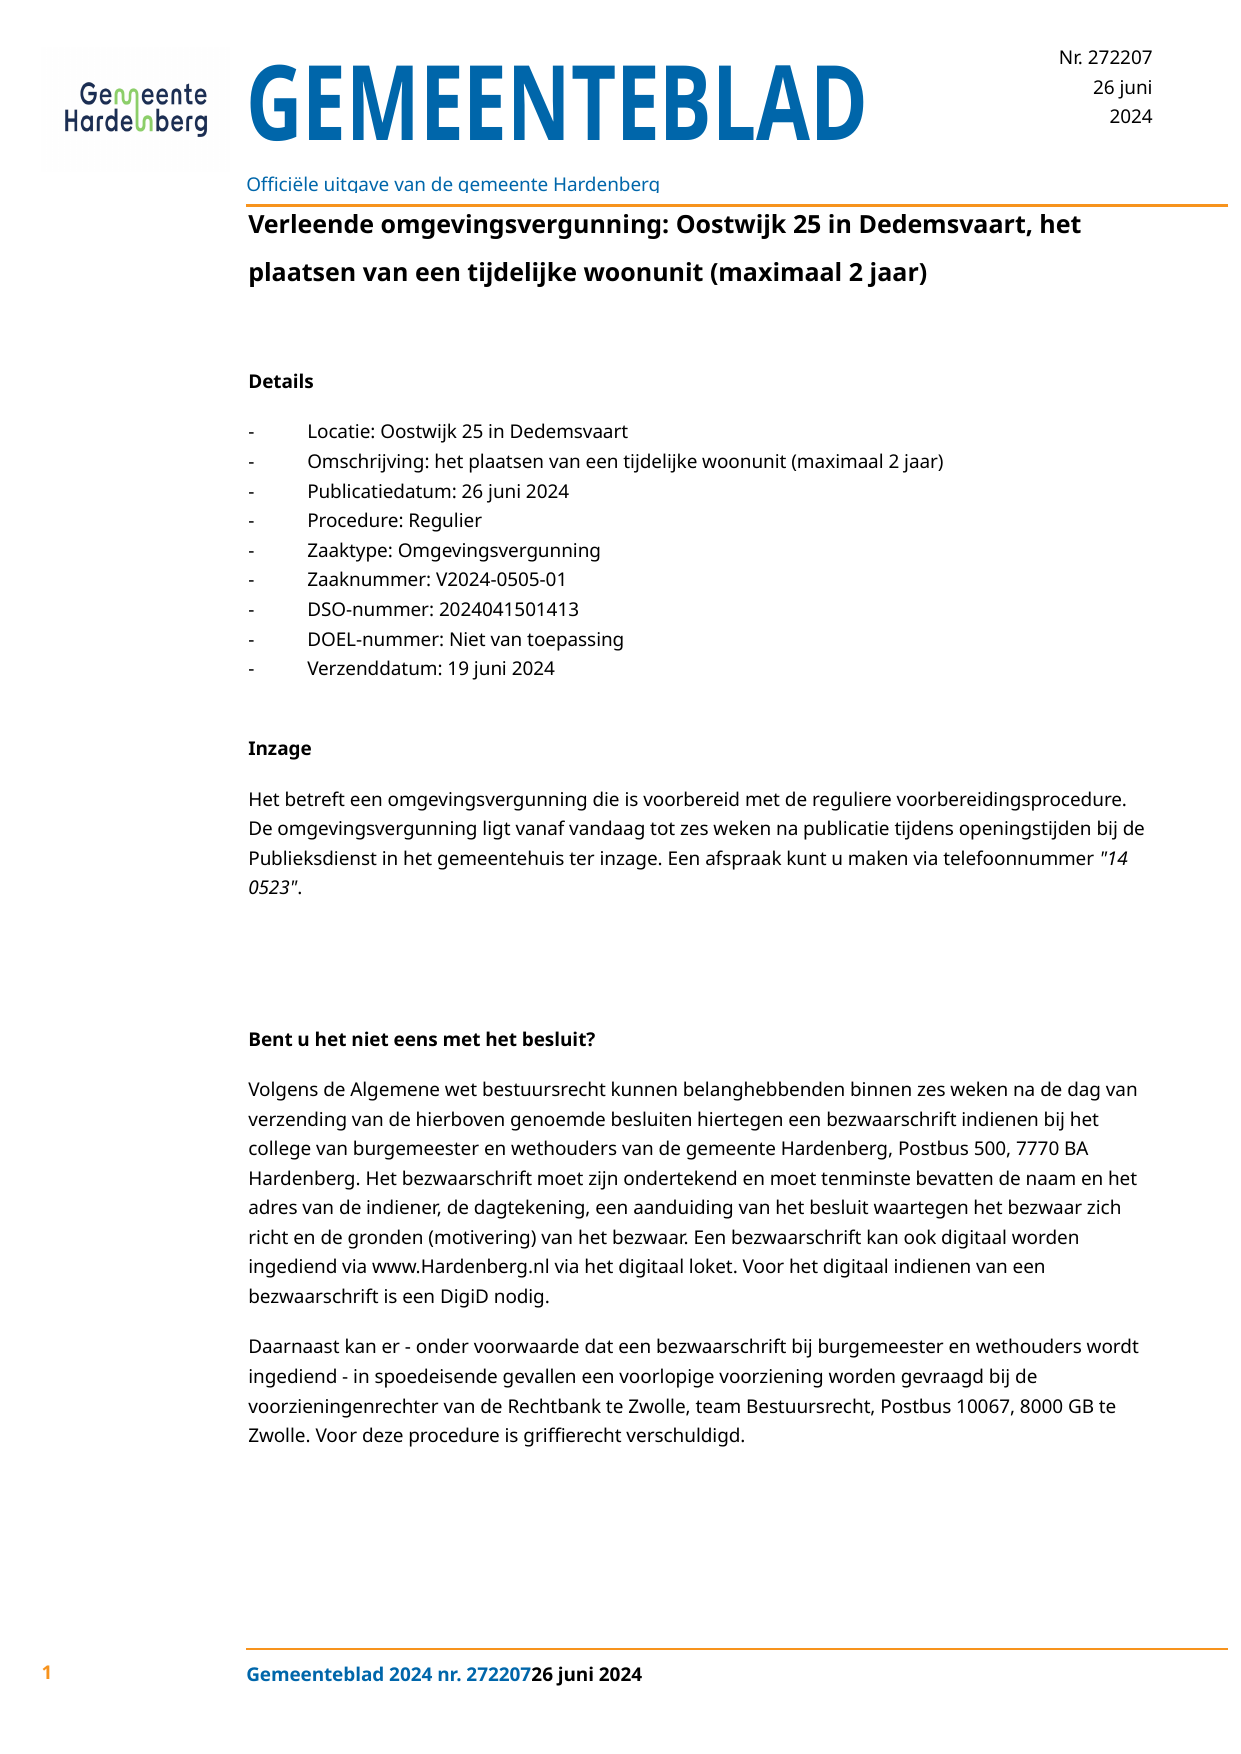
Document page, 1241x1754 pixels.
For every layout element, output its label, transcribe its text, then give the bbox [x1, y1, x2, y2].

text Verleende omgevingsvergunning: Oostwijk 25 in Dedemsvaart, het plaatsen van een tijdelijke woonunit (maximaal 2 jaar) [248, 207, 1152, 288]
list Publicatiedatum: 26 juni 2024 [248, 478, 1152, 504]
list DSO-nummer: 2024041501413 [248, 596, 1152, 622]
list Zaaknummer: V2024-0505-01 [248, 567, 1152, 592]
list Procedure: Regulier [248, 507, 1152, 533]
list DOEL-nummer: Niet van toepassing [248, 626, 1152, 652]
text Details [248, 368, 1152, 394]
list Zaaktype: Omgevingsvergunning [248, 537, 1152, 563]
list Omschrijving: het plaatsen van een tijdelijke woonunit (maximaal 2 jaar) [248, 448, 1152, 474]
list Locatie: Oostwijk 25 in Dedemsvaart [248, 419, 1152, 444]
text Bent u het niet eens met het besluit? [248, 1026, 1152, 1052]
list Verzenddatum: 19 juni 2024 [248, 655, 1152, 681]
text Inzage [248, 735, 1152, 761]
text Het betreft een omgevingsvergunning die is voorbereid met de reguliere voorbereidingsprocedure. De omgevingsvergunning ligt vanaf vandaag tot zes weken na publicatie tijdens openingstijden bij de Publieksdienst in het gemeentehuis ter inzage. Een afspraak kunt u maken via telefoonnummer "14 0523". [248, 786, 1152, 900]
text Daarnaast kan er - onder voorwaarde dat een bezwaarschrift bij burgemeester en wethouders wordt ingediend - in spoedeisende gevallen een voorlopige voorziening worden gevraagd bij de voorzieningenrechter van de Rechtbank te Zwolle, team Bestuursrecht, Postbus 10067, 8000 GB te Zwolle. Voor deze procedure is griffierecht verschuldigd. [248, 1334, 1152, 1448]
text Volgens de Algemene wet bestuursrecht kunnen belanghebbenden binnen zes weken na de dag van verzending van de hierboven genoemde besluiten hiertegen een bezwaarschrift indienen bij het college van burgemeester en wethouders van de gemeente Hardenberg, Postbus 500, 7770 BA Hardenberg. Het bezwaarschrift moet zijn ondertekend en moet tenminste bevatten de naam en het adres van de indiener, de dagtekening, een aanduiding van het besluit waartegen het bezwaar zich richt en de gronden (motivering) van het bezwaar. Een bezwaarschrift kan ook digitaal worden ingediend via www.Hardenberg.nl via het digitaal loket. Voor het digitaal indienen van een bezwaarschrift is een DigiD nodig. [248, 1076, 1152, 1309]
picture [41, 47, 231, 172]
